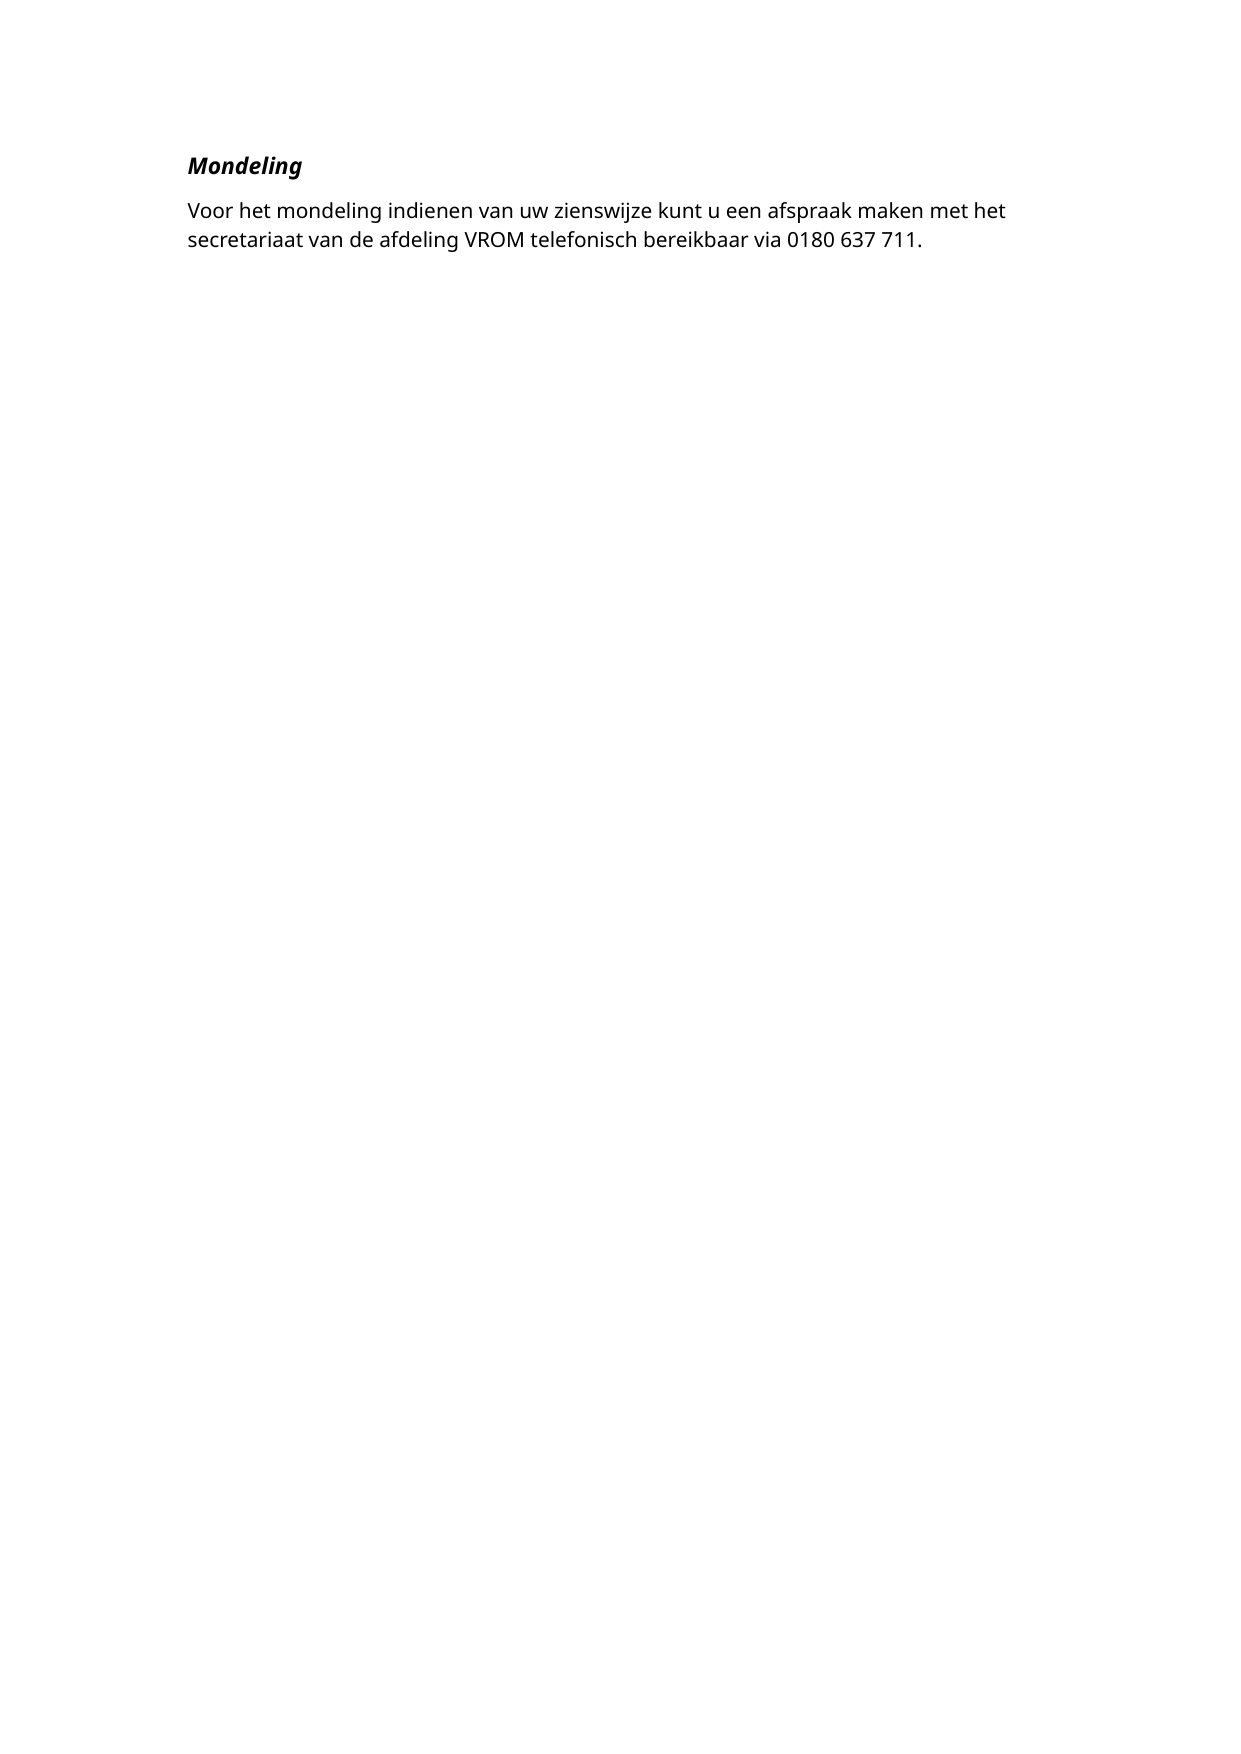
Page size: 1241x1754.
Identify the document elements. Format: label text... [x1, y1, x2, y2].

subtitle Mondeling [187, 150, 1053, 181]
text Voor het mondeling indienen van uw zienswijze kunt u een afspraak maken met het secretariaat van de afdeling VROM telefonisch bereikbaar via 0180 637 711. [187, 196, 1053, 253]
